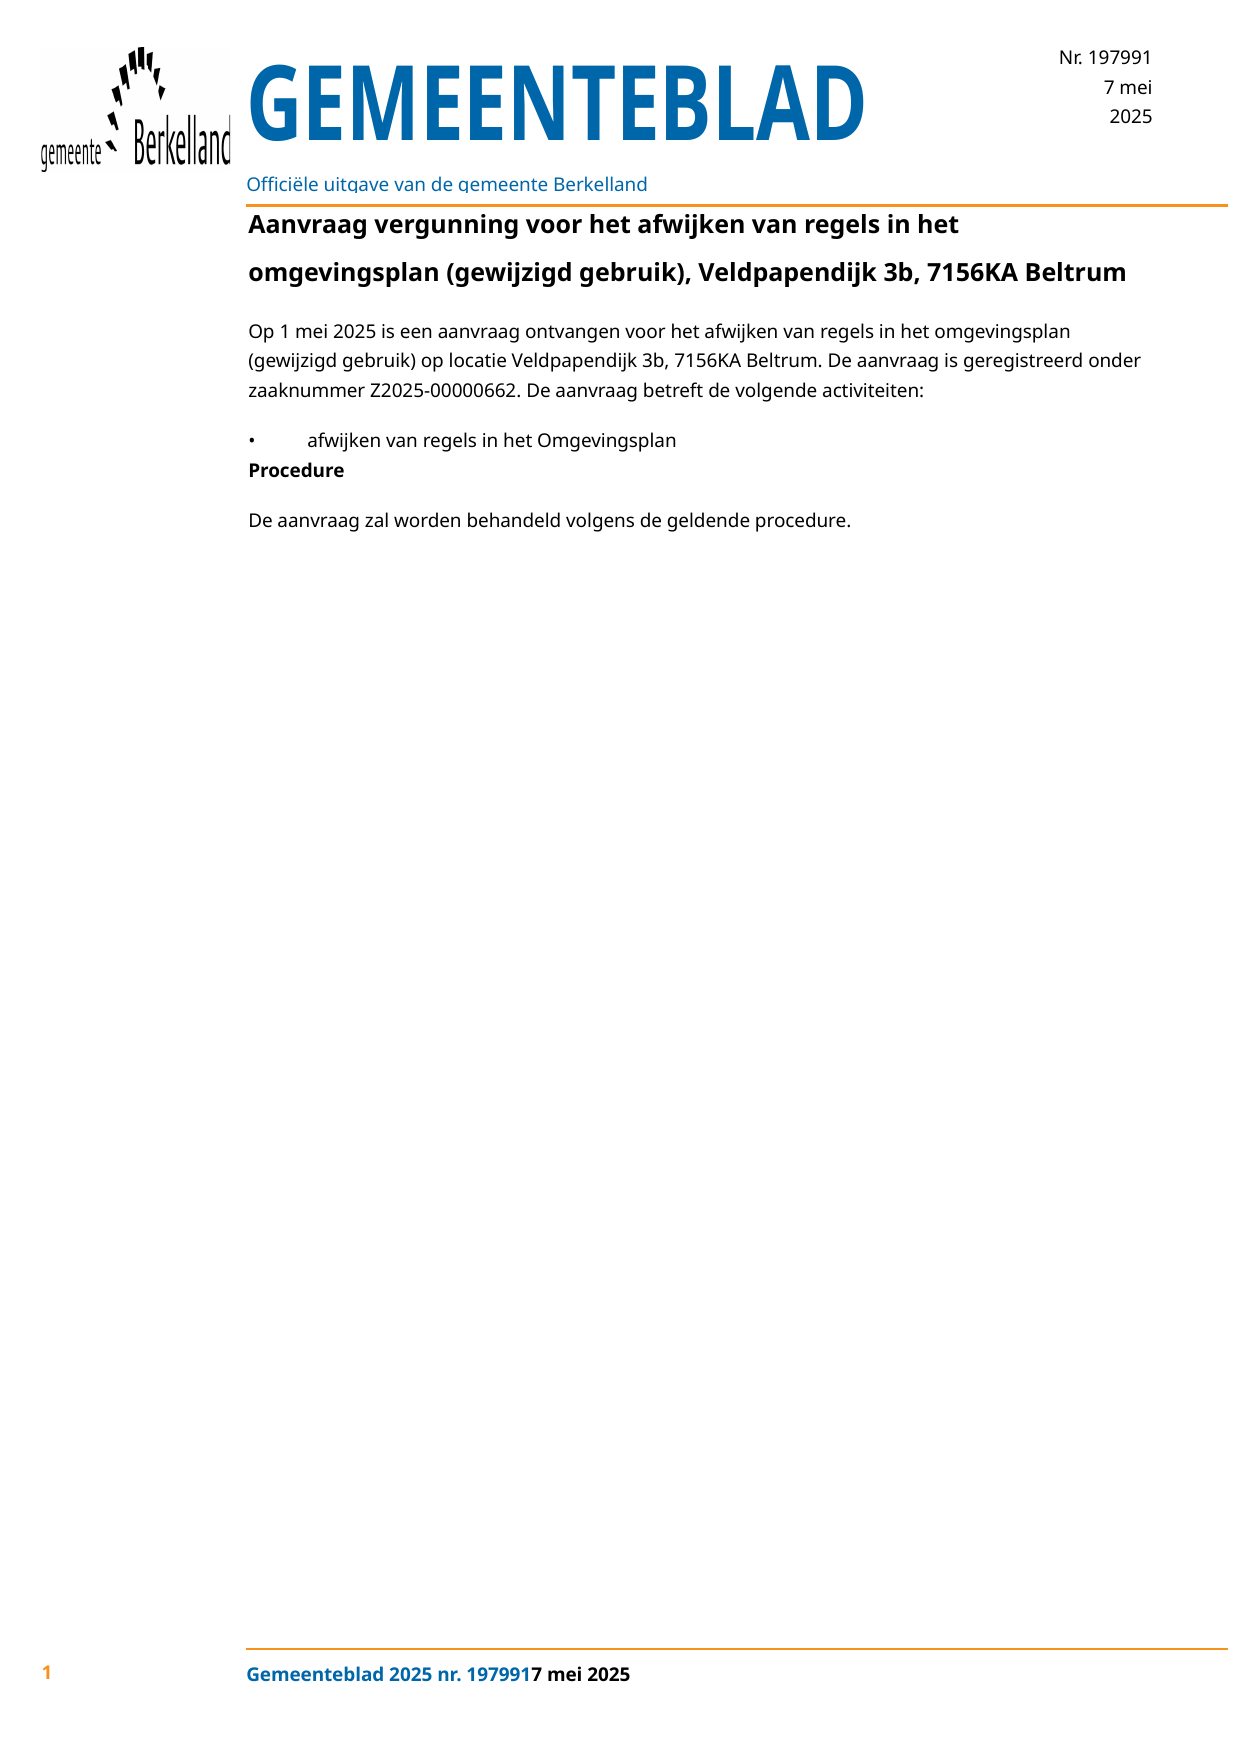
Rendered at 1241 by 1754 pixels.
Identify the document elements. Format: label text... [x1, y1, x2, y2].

list afwijken van regels in het Omgevingsplan [248, 427, 1152, 453]
text Procedure [248, 457, 1152, 483]
text Op 1 mei 2025 is een aanvraag ontvangen voor het afwijken van regels in het omgevingsplan (gewijzigd gebruik) op locatie Veldpapendijk 3b, 7156KA Beltrum. De aanvraag is geregistreerd onder zaaknummer Z2025-00000662. De aanvraag betreft de volgende activiteiten: [248, 318, 1152, 403]
text Aanvraag vergunning voor het afwijken van regels in het omgevingsplan (gewijzigd gebruik), Veldpapendijk 3b, 7156KA Beltrum [248, 207, 1152, 288]
text De aanvraag zal worden behandeld volgens de geldende procedure. [248, 507, 1152, 533]
picture [41, 47, 231, 172]
